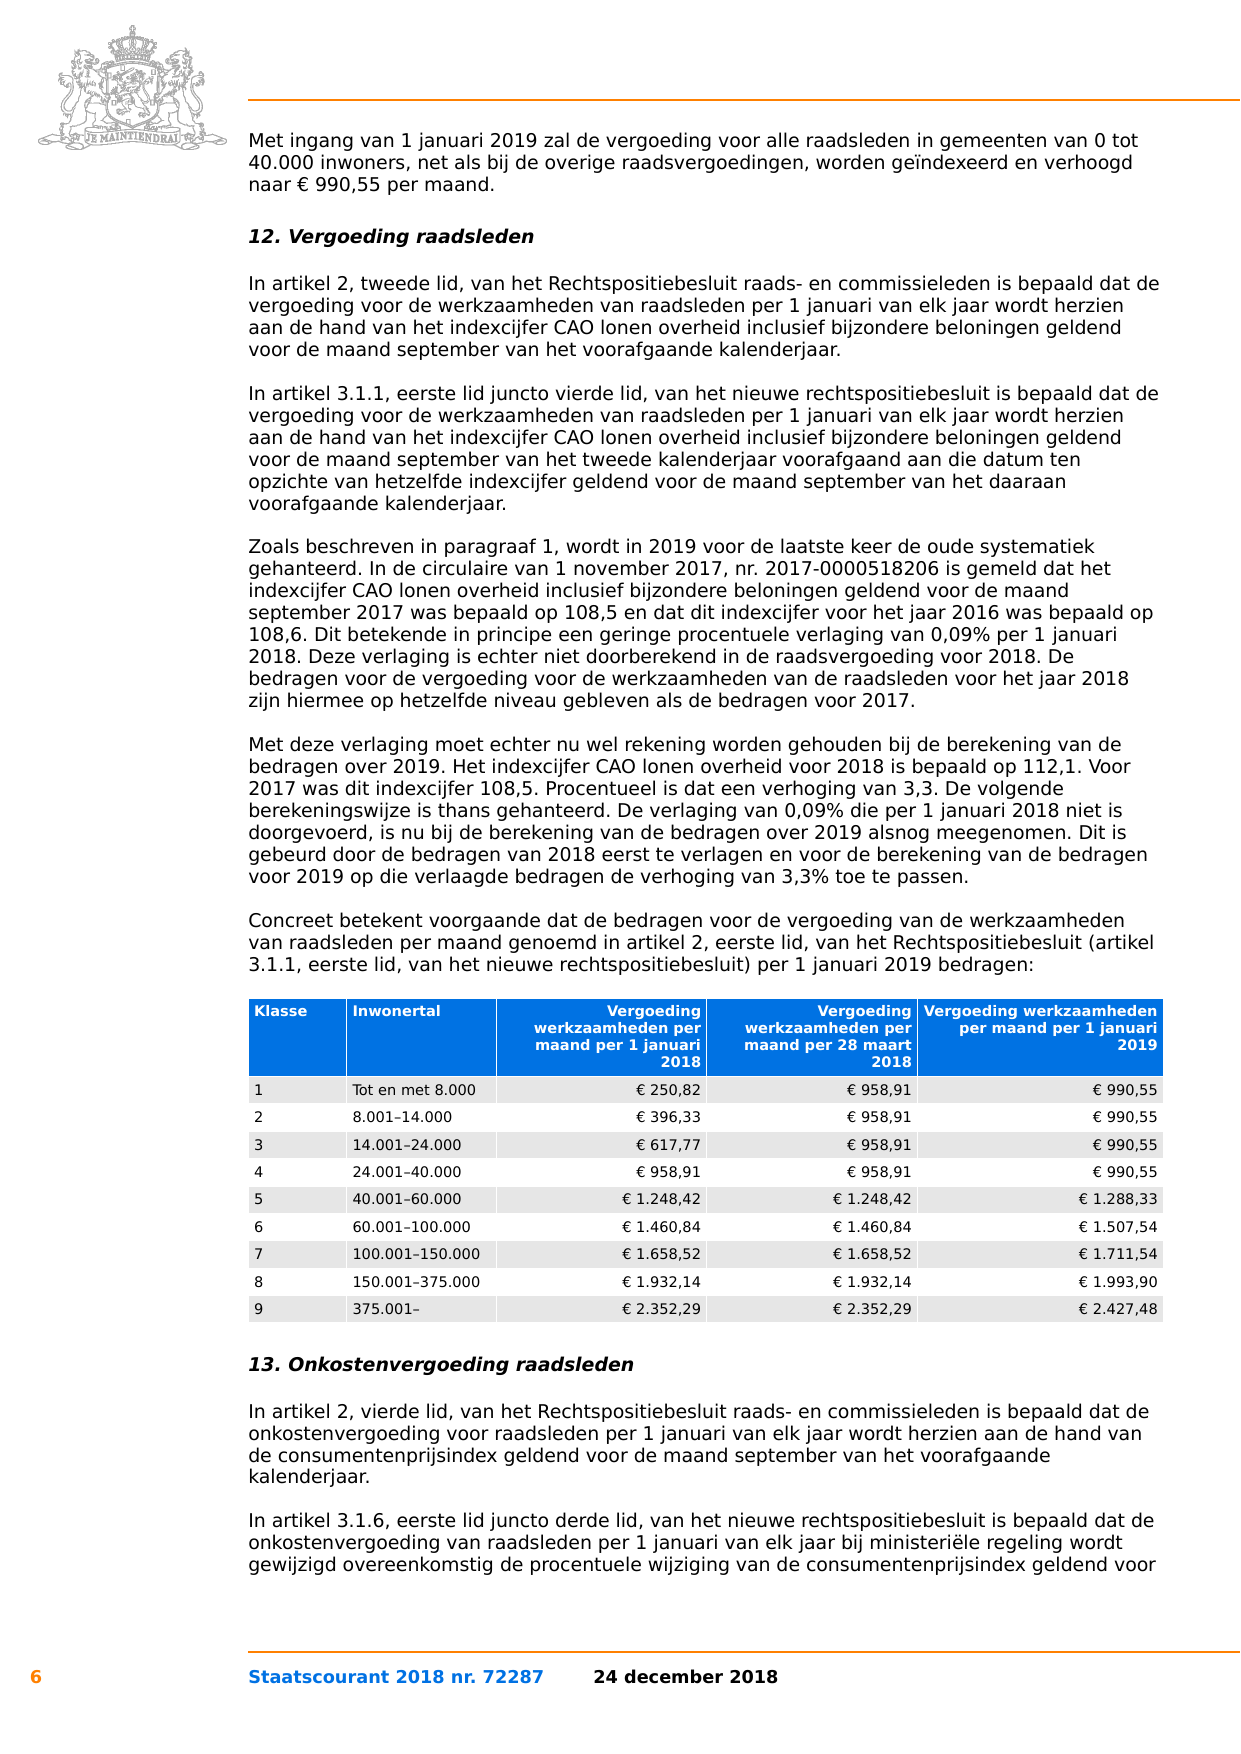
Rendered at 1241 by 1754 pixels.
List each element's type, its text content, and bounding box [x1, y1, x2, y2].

table_cell € 1.932,14 [707, 1269, 917, 1295]
table_cell € 1.460,84 [497, 1214, 706, 1240]
table_header Inwonertal [347, 999, 496, 1076]
table_cell € 1.248,42 [707, 1187, 917, 1213]
subtitle 13. Onkostenvergoeding raadsleden [248, 1353, 1163, 1376]
table_cell 8 [249, 1269, 346, 1295]
table_header Klasse [249, 999, 346, 1076]
table_cell 14.001–24.000 [347, 1132, 496, 1158]
table_cell € 1.288,33 [918, 1187, 1163, 1213]
text In artikel 3.1.6, eerste lid juncto derde lid, van het nieuwe rechtspositiebesluit is bepaald dat de onkostenvergoeding van raadsleden per 1 januari van elk jaar bij ministeriële regeling wordt gewijzigd overeenkomstig de procentuele wijziging van de consumentenprijsindex geldend voor [248, 1510, 1163, 1576]
text In artikel 2, vierde lid, van het Rechtspositiebesluit raads- en commissieleden is bepaald dat de onkostenvergoeding voor raadsleden per 1 januari van elk jaar wordt herzien aan de hand van de consumentenprijsindex geldend voor de maand september van het voorafgaande kalenderjaar. [248, 1401, 1163, 1488]
table_cell € 990,55 [918, 1077, 1163, 1103]
table_cell € 958,91 [707, 1159, 917, 1186]
table_header Vergoeding werkzaamheden per maand per 28 maart 2018 [707, 999, 917, 1076]
table_cell € 1.658,52 [497, 1241, 706, 1268]
table_cell € 1.711,54 [918, 1241, 1163, 1268]
text Zoals beschreven in paragraaf 1, wordt in 2019 voor de laatste keer de oude systematiek gehanteerd. In de circulaire van 1 november 2017, nr. 2017-0000518206 is gemeld dat het indexcijfer CAO lonen overheid inclusief bijzondere beloningen geldend voor de maand september 2017 was bepaald op 108,5 en dat dit indexcijfer voor het jaar 2016 was bepaald op 108,6. Dit betekende in principe een geringe procentuele verlaging van 0,09% per 1 januari 2018. Deze verlaging is echter niet doorberekend in de raadsvergoeding voor 2018. De bedragen voor de vergoeding voor de werkzaamheden van de raadsleden voor het jaar 2018 zijn hiermee op hetzelfde niveau gebleven als de bedragen voor 2017. [248, 536, 1163, 712]
text Met ingang van 1 januari 2019 zal de vergoeding voor alle raadsleden in gemeenten van 0 tot 40.000 inwoners, net als bij de overige raadsvergoedingen, worden geïndexeerd en verhoogd naar € 990,55 per maand. [248, 130, 1163, 196]
table_cell 4 [249, 1159, 346, 1186]
table_cell 24.001–40.000 [347, 1159, 496, 1186]
table_cell 5 [249, 1187, 346, 1213]
text In artikel 2, tweede lid, van het Rechtspositiebesluit raads- en commissieleden is bepaald dat de vergoeding voor de werkzaamheden van raadsleden per 1 januari van elk jaar wordt herzien aan de hand van het indexcijfer CAO lonen overheid inclusief bijzondere beloningen geldend voor de maand september van het voorafgaande kalenderjaar. [248, 273, 1163, 361]
table_cell 7 [249, 1241, 346, 1268]
table_cell € 2.427,48 [918, 1296, 1163, 1322]
text Concreet betekent voorgaande dat de bedragen voor de vergoeding van de werkzaamheden van raadsleden per maand genoemd in artikel 2, eerste lid, van het Rechtspositiebesluit (artikel 3.1.1, eerste lid, van het nieuwe rechtspositiebesluit) per 1 januari 2019 bedragen: [248, 910, 1163, 976]
table_cell € 1.993,90 [918, 1269, 1163, 1295]
subtitle 12. Vergoeding raadsleden [248, 226, 1163, 248]
table_cell 6 [249, 1214, 346, 1240]
table_cell Tot en met 8.000 [347, 1077, 496, 1103]
table_cell 8.001–14.000 [347, 1104, 496, 1131]
table_cell 375.001– [347, 1296, 496, 1322]
table_cell € 1.658,52 [707, 1241, 917, 1268]
table_cell € 958,91 [707, 1132, 917, 1158]
table_cell 9 [249, 1296, 346, 1322]
table_cell € 2.352,29 [707, 1296, 917, 1322]
table_cell € 1.460,84 [707, 1214, 917, 1240]
table_cell € 2.352,29 [497, 1296, 706, 1322]
table_cell 60.001–100.000 [347, 1214, 496, 1240]
table_cell 150.001–375.000 [347, 1269, 496, 1295]
table_cell 1 [249, 1077, 346, 1103]
table_cell € 958,91 [707, 1077, 917, 1103]
table_cell € 250,82 [497, 1077, 706, 1103]
table_cell € 990,55 [918, 1159, 1163, 1186]
table_cell € 617,77 [497, 1132, 706, 1158]
table_cell € 1.507,54 [918, 1214, 1163, 1240]
table_cell € 1.248,42 [497, 1187, 706, 1213]
table_cell € 396,33 [497, 1104, 706, 1131]
table_cell € 990,55 [918, 1104, 1163, 1131]
table_cell € 1.932,14 [497, 1269, 706, 1295]
table_header Vergoeding werkzaamheden per maand per 1 januari 2018 [497, 999, 706, 1076]
table_cell € 990,55 [918, 1132, 1163, 1158]
table_cell 2 [249, 1104, 346, 1131]
table_cell € 958,91 [707, 1104, 917, 1131]
table_cell 40.001–60.000 [347, 1187, 496, 1213]
text In artikel 3.1.1, eerste lid juncto vierde lid, van het nieuwe rechtspositiebesluit is bepaald dat de vergoeding voor de werkzaamheden van raadsleden per 1 januari van elk jaar wordt herzien aan de hand van het indexcijfer CAO lonen overheid inclusief bijzondere beloningen geldend voor de maand september van het tweede kalenderjaar voorafgaand aan die datum ten opzichte van hetzelfde indexcijfer geldend voor de maand september van het daaraan voorafgaande kalenderjaar. [248, 383, 1163, 514]
table_cell € 958,91 [497, 1159, 706, 1186]
table_header Vergoeding werkzaamheden per maand per 1 januari 2019 [918, 999, 1163, 1076]
table_cell 3 [249, 1132, 346, 1158]
table_cell 100.001–150.000 [347, 1241, 496, 1268]
picture [38, 25, 227, 150]
text Met deze verlaging moet echter nu wel rekening worden gehouden bij de berekening van de bedragen over 2019. Het indexcijfer CAO lonen overheid voor 2018 is bepaald op 112,1. Voor 2017 was dit indexcijfer 108,5. Procentueel is dat een verhoging van 3,3. De volgende berekeningswijze is thans gehanteerd. De verlaging van 0,09% die per 1 januari 2018 niet is doorgevoerd, is nu bij de berekening van de bedragen over 2019 alsnog meegenomen. Dit is gebeurd door de bedragen van 2018 eerst te verlagen en voor de berekening van de bedragen voor 2019 op die verlaagde bedragen de verhoging van 3,3% toe te passen. [248, 734, 1163, 888]
